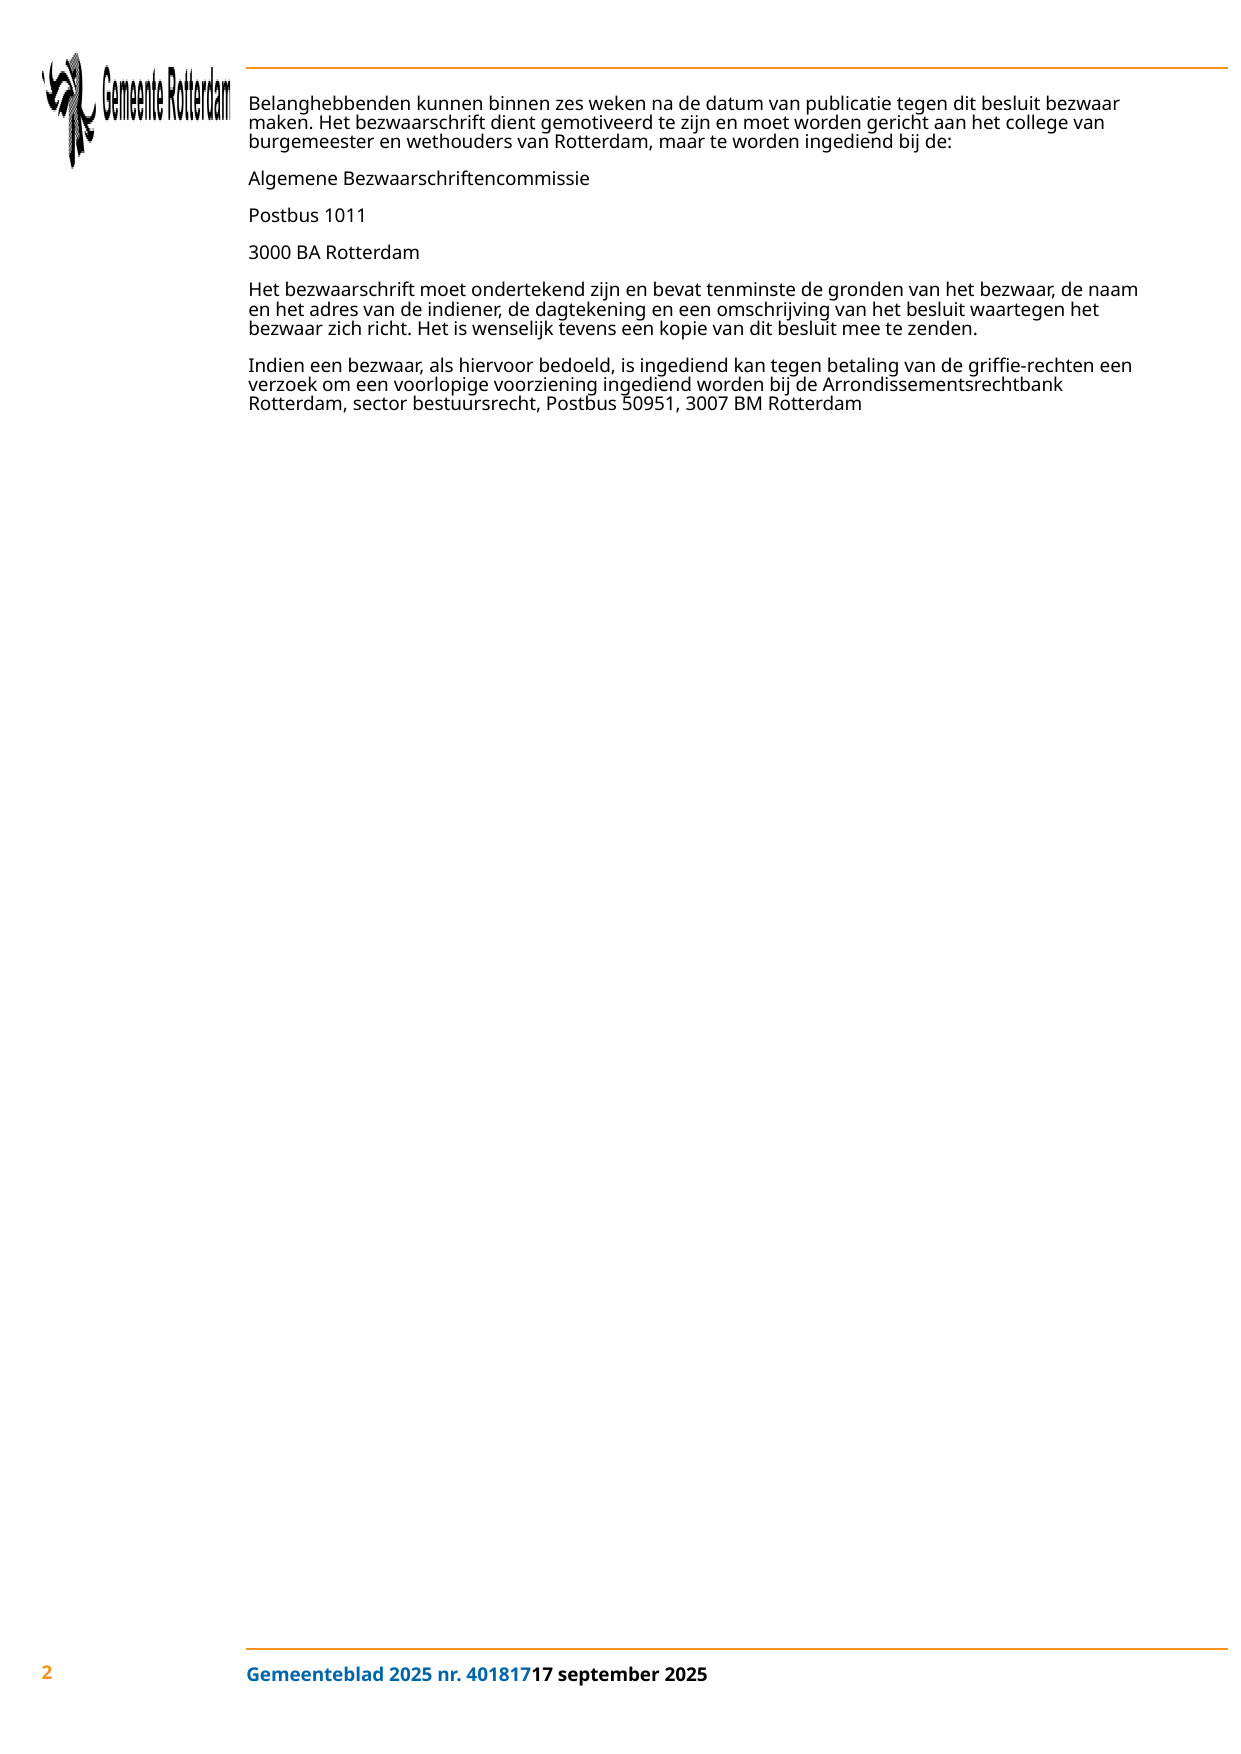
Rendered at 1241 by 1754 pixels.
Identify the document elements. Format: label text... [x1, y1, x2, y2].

text Het bezwaarschrift moet ondertekend zijn en bevat tenminste de gronden van het bezwaar, de naam en het adres van de indiener, de dagtekening en een omschrijving van het besluit waartegen het bezwaar zich richt. Het is wenselijk tevens een kopie van dit besluit mee te zenden. [248, 281, 1152, 339]
picture [41, 47, 231, 172]
text Algemene Bezwaarschriftencommissie [248, 170, 1152, 190]
text Postbus 1011 [248, 207, 1152, 227]
text Belanghebbenden kunnen binnen zes weken na de datum van publicatie tegen dit besluit bezwaar maken. Het bezwaarschrift dient gemotiveerd te zijn en moet worden gericht aan het college van burgemeester en wethouders van Rotterdam, maar te worden ingediend bij de: [248, 95, 1152, 153]
text 3000 BA Rotterdam [248, 244, 1152, 264]
text Indien een bezwaar, als hiervoor bedoeld, is ingediend kan tegen betaling van de griffie-rechten een verzoek om een voorlopige voorziening ingediend worden bij de Arrondissementsrechtbank Rotterdam, sector bestuursrecht, Postbus 50951, 3007 BM Rotterdam [248, 357, 1152, 415]
